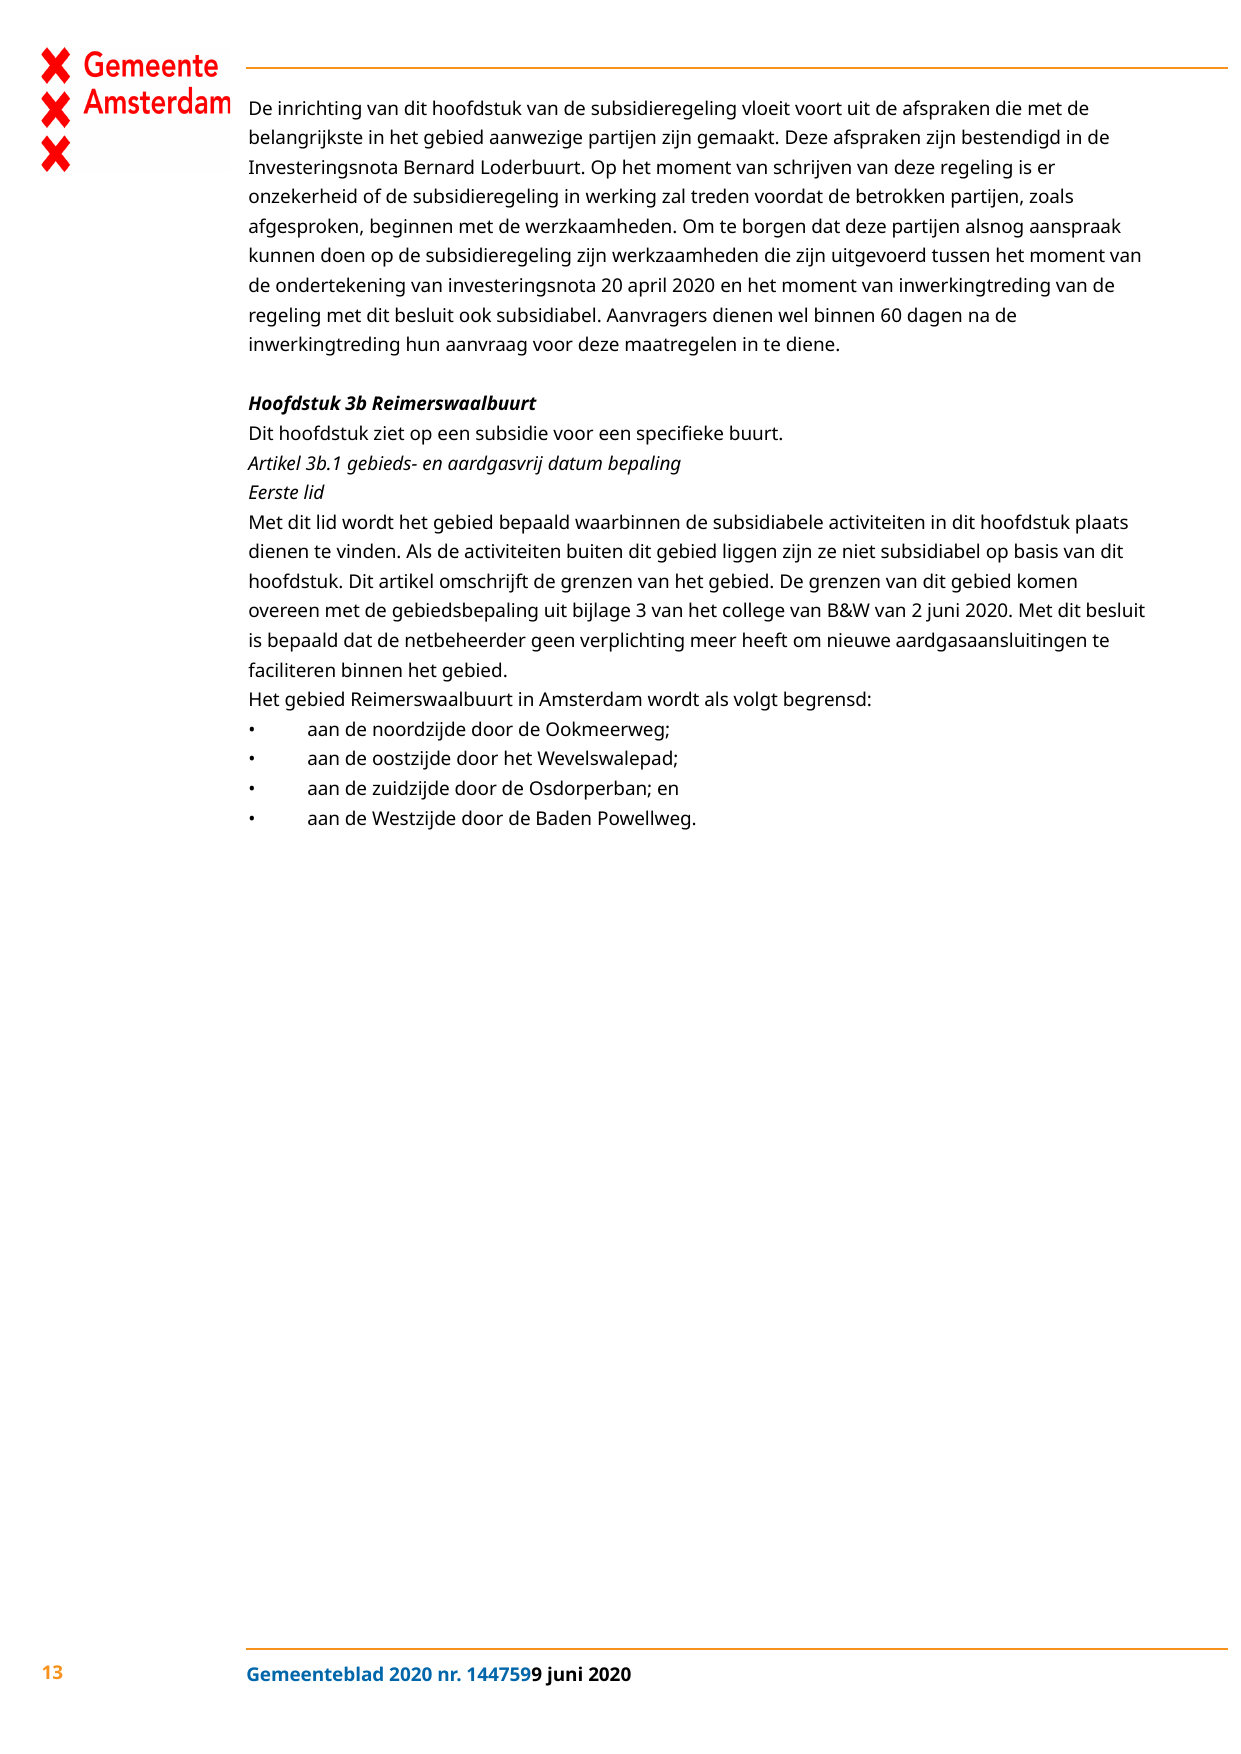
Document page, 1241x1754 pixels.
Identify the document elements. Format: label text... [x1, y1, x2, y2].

text Eerste lid [248, 479, 1152, 505]
list aan de noordzijde door de Ookmeerweg; [248, 716, 1152, 742]
text Met dit lid wordt het gebied bepaald waarbinnen de subsidiabele activiteiten in dit hoofdstuk plaats dienen te vinden. Als de activiteiten buiten dit gebied liggen zijn ze niet subsidiabel op basis van dit hoofdstuk. Dit artikel omschrijft de grenzen van het gebied. De grenzen van dit gebied komen overeen met de gebiedsbepaling uit bijlage 3 van het college van B&W van 2 juni 2020. Met dit besluit is bepaald dat de netbeheerder geen verplichting meer heeft om nieuwe aardgasaansluitingen te faciliteren binnen het gebied. [248, 509, 1152, 683]
text Artikel 3b.1 gebieds- en aardgasvrij datum bepaling [248, 450, 1152, 476]
text Het gebied Reimerswaalbuurt in Amsterdam wordt als volgt begrensd: [248, 686, 1152, 712]
list aan de oostzijde door het Wevelswalepad; [248, 746, 1152, 771]
list aan de Westzijde door de Baden Powellweg. [248, 805, 1152, 831]
picture [41, 47, 231, 172]
text Hoofdstuk 3b Reimerswaalbuurt [248, 391, 1152, 416]
list aan de zuidzijde door de Osdorperban; en [248, 775, 1152, 801]
text Dit hoofdstuk ziet op een subsidie voor een specifieke buurt. [248, 420, 1152, 446]
text De inrichting van dit hoofdstuk van de subsidieregeling vloeit voort uit de afspraken die met de belangrijkste in het gebied aanwezige partijen zijn gemaakt. Deze afspraken zijn bestendigd in de Investeringsnota Bernard Loderbuurt. Op het moment van schrijven van deze regeling is er onzekerheid of de subsidieregeling in werking zal treden voordat de betrokken partijen, zoals afgesproken, beginnen met de werzkaamheden. Om te borgen dat deze partijen alsnog aanspraak kunnen doen op de subsidieregeling zijn werkzaamheden die zijn uitgevoerd tussen het moment van de ondertekening van investeringsnota 20 april 2020 en het moment van inwerkingtreding van de regeling met dit besluit ook subsidiabel. Aanvragers dienen wel binnen 60 dagen na de inwerkingtreding hun aanvraag voor deze maatregelen in te diene. [248, 95, 1152, 357]
